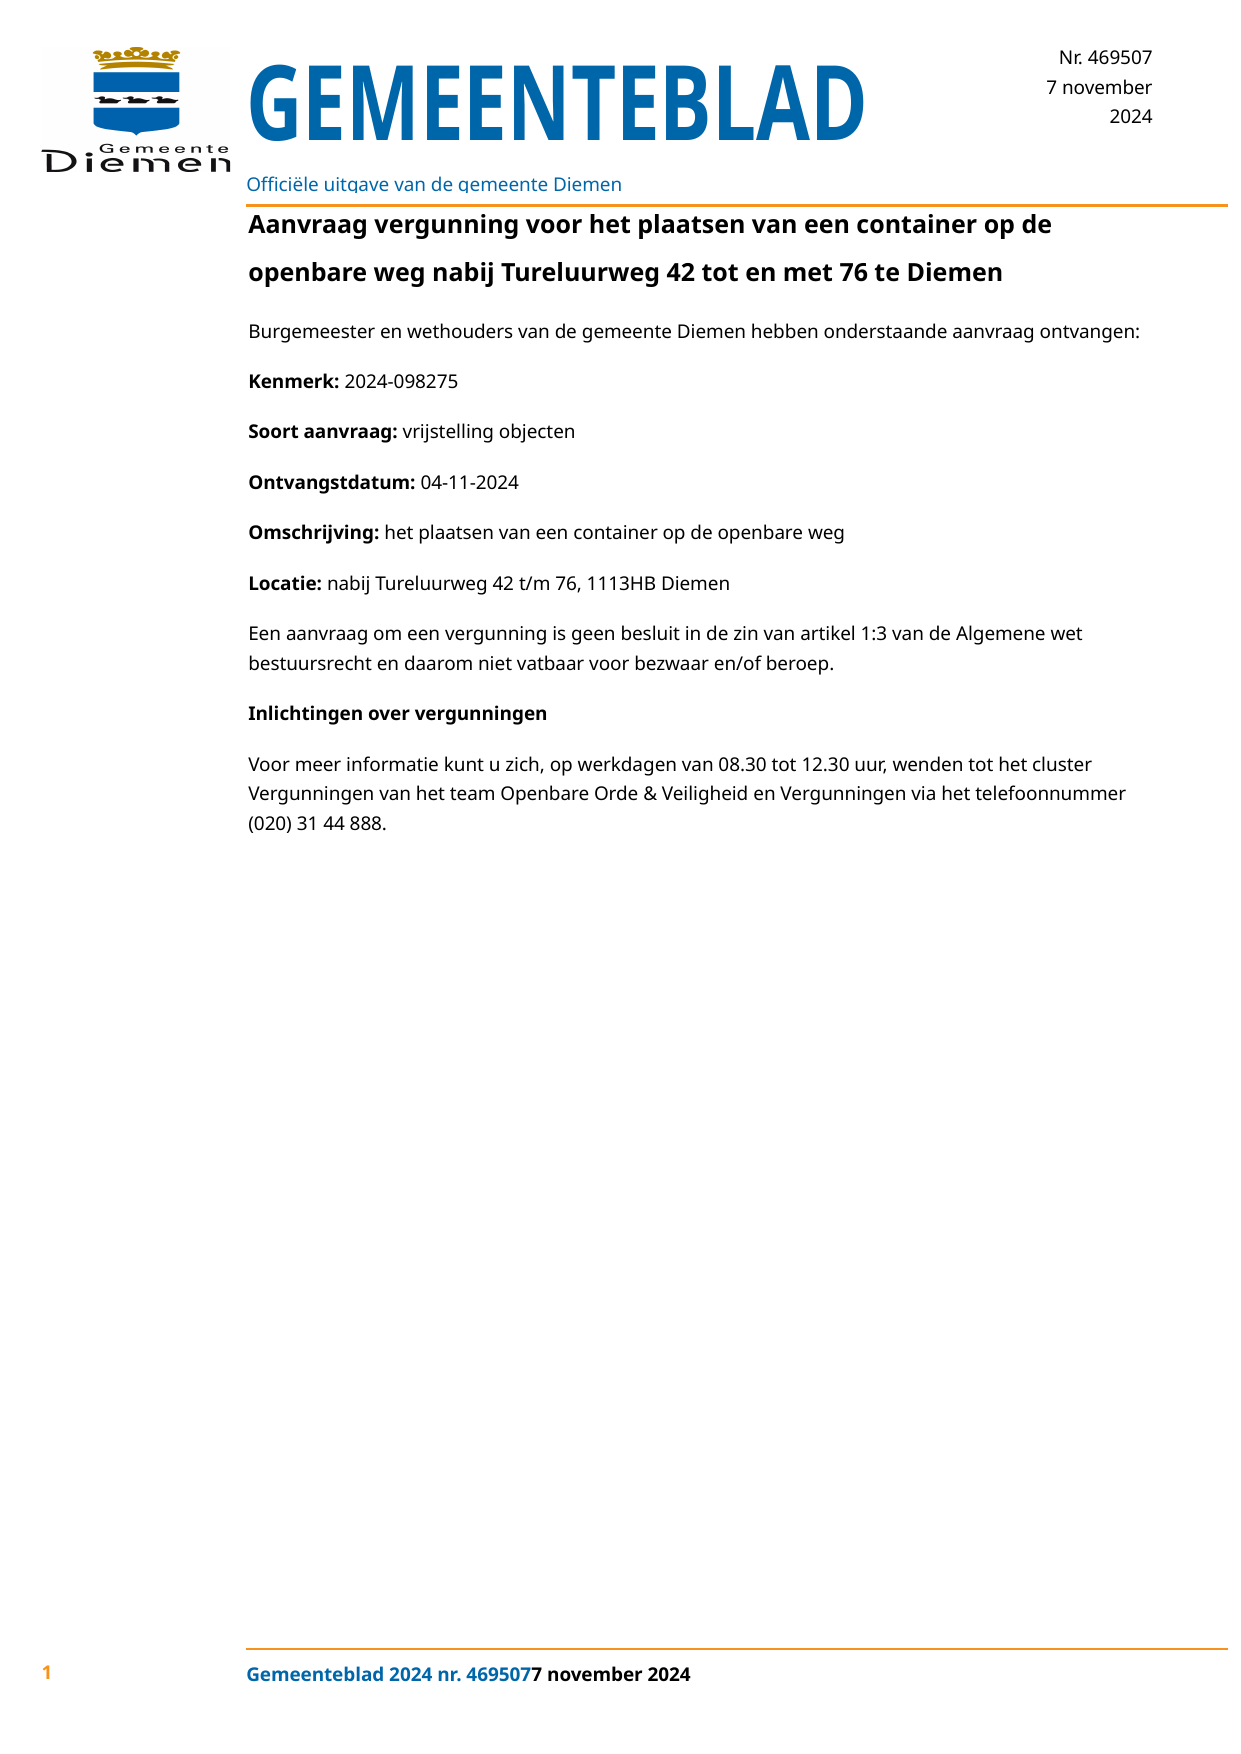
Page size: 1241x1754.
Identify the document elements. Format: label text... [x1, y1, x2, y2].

text Ontvangstdatum: 04-11-2024 [248, 469, 1152, 495]
text Burgemeester en wethouders van de gemeente Diemen hebben onderstaande aanvraag ontvangen: [248, 318, 1152, 344]
picture [41, 47, 231, 172]
text Voor meer informatie kunt u zich, op werkdagen van 08.30 tot 12.30 uur, wenden tot het cluster Vergunningen van het team Openbare Orde & Veiligheid en Vergunningen via het telefoonnummer (020) 31 44 888. [248, 751, 1152, 836]
text Kenmerk: 2024-098275 [248, 368, 1152, 394]
text Een aanvraag om een vergunning is geen besluit in de zin van artikel 1:3 van de Algemene wet bestuursrecht en daarom niet vatbaar voor bezwaar en/of beroep. [248, 620, 1152, 676]
text Locatie: nabij Tureluurweg 42 t/m 76, 1113HB Diemen [248, 570, 1152, 596]
text Soort aanvraag: vrijstelling objecten [248, 419, 1152, 444]
text Inlichtingen over vergunningen [248, 700, 1152, 726]
text Aanvraag vergunning voor het plaatsen van een container op de openbare weg nabij Tureluurweg 42 tot en met 76 te Diemen [248, 207, 1152, 288]
text Omschrijving: het plaatsen van een container op de openbare weg [248, 519, 1152, 545]
